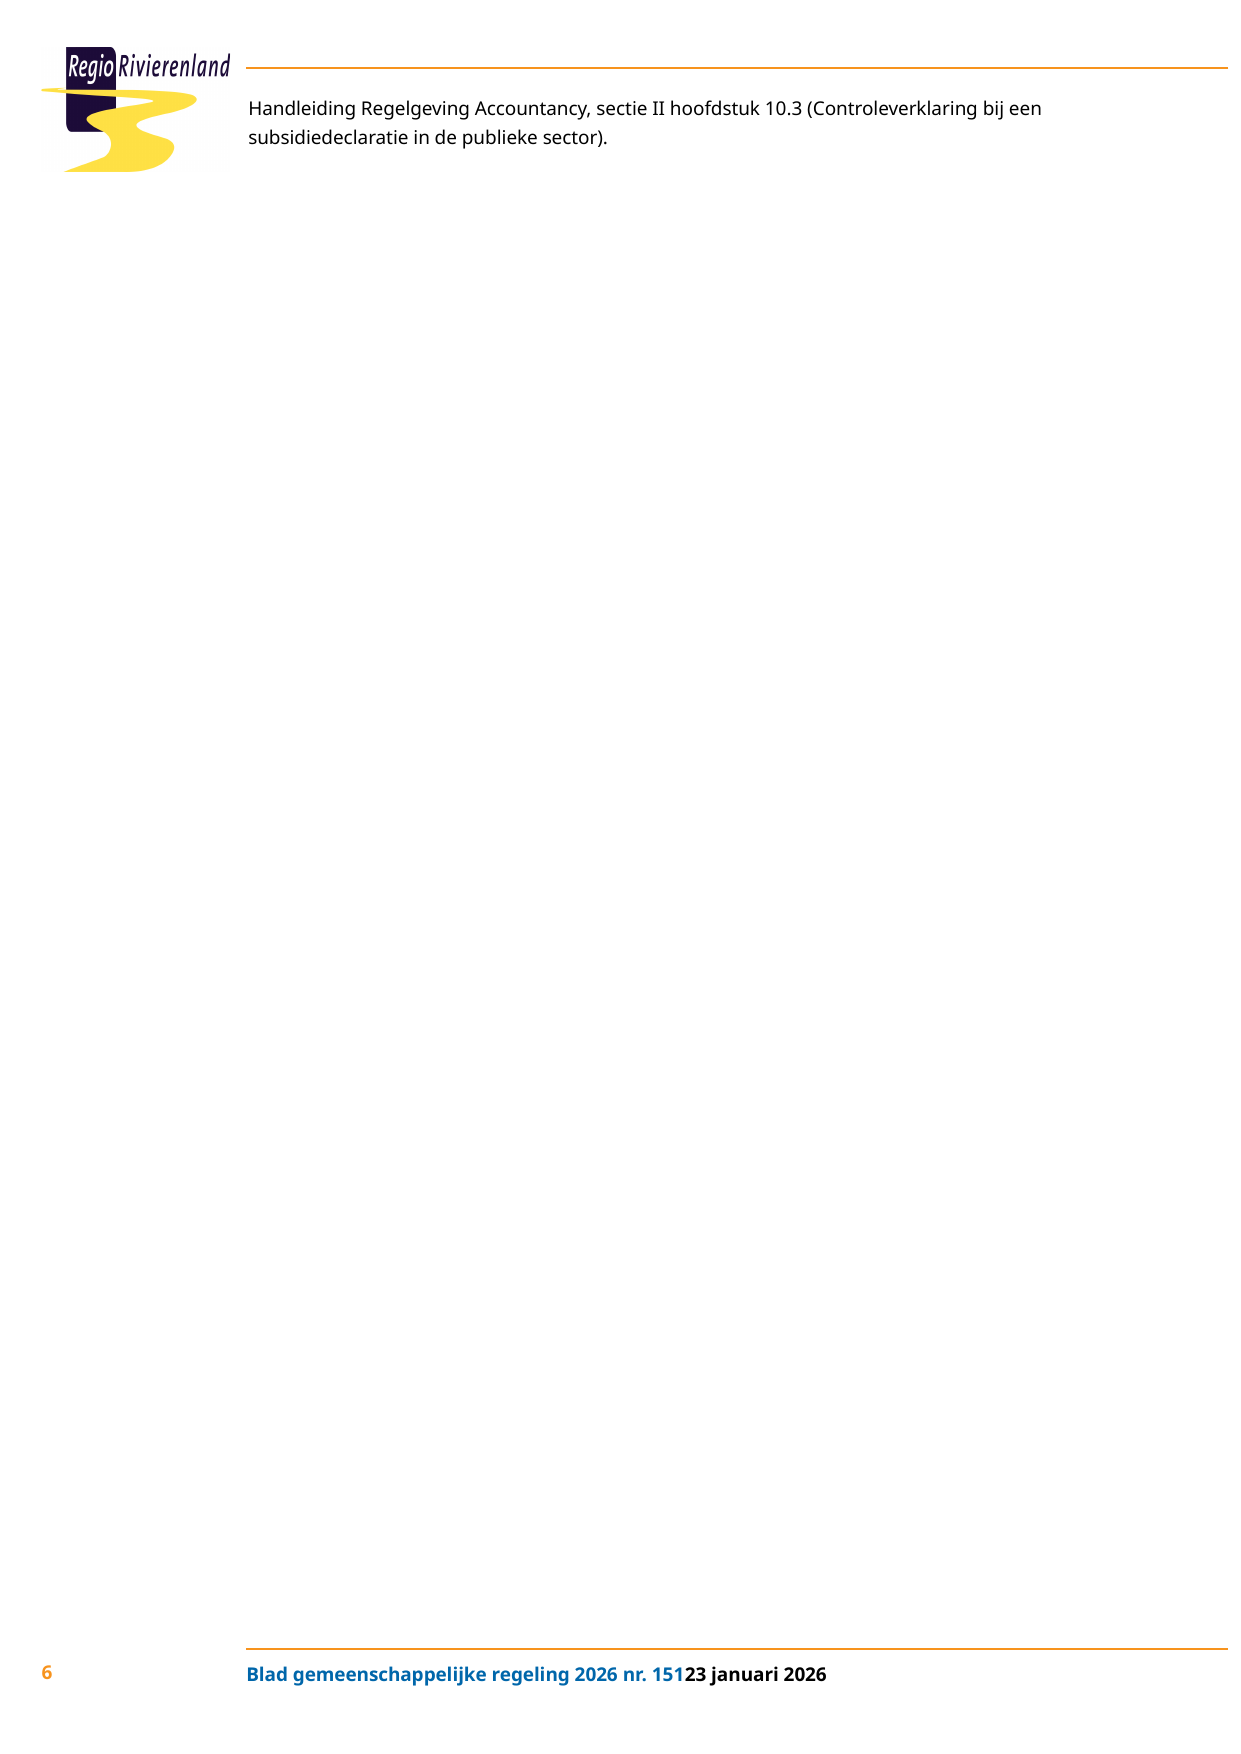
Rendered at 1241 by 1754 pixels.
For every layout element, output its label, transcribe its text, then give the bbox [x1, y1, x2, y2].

text Handleiding Regelgeving Accountancy, sectie II hoofdstuk 10.3 (Controleverklaring bij een subsidiedeclaratie in de publieke sector). [248, 95, 1152, 150]
picture [41, 47, 231, 172]
